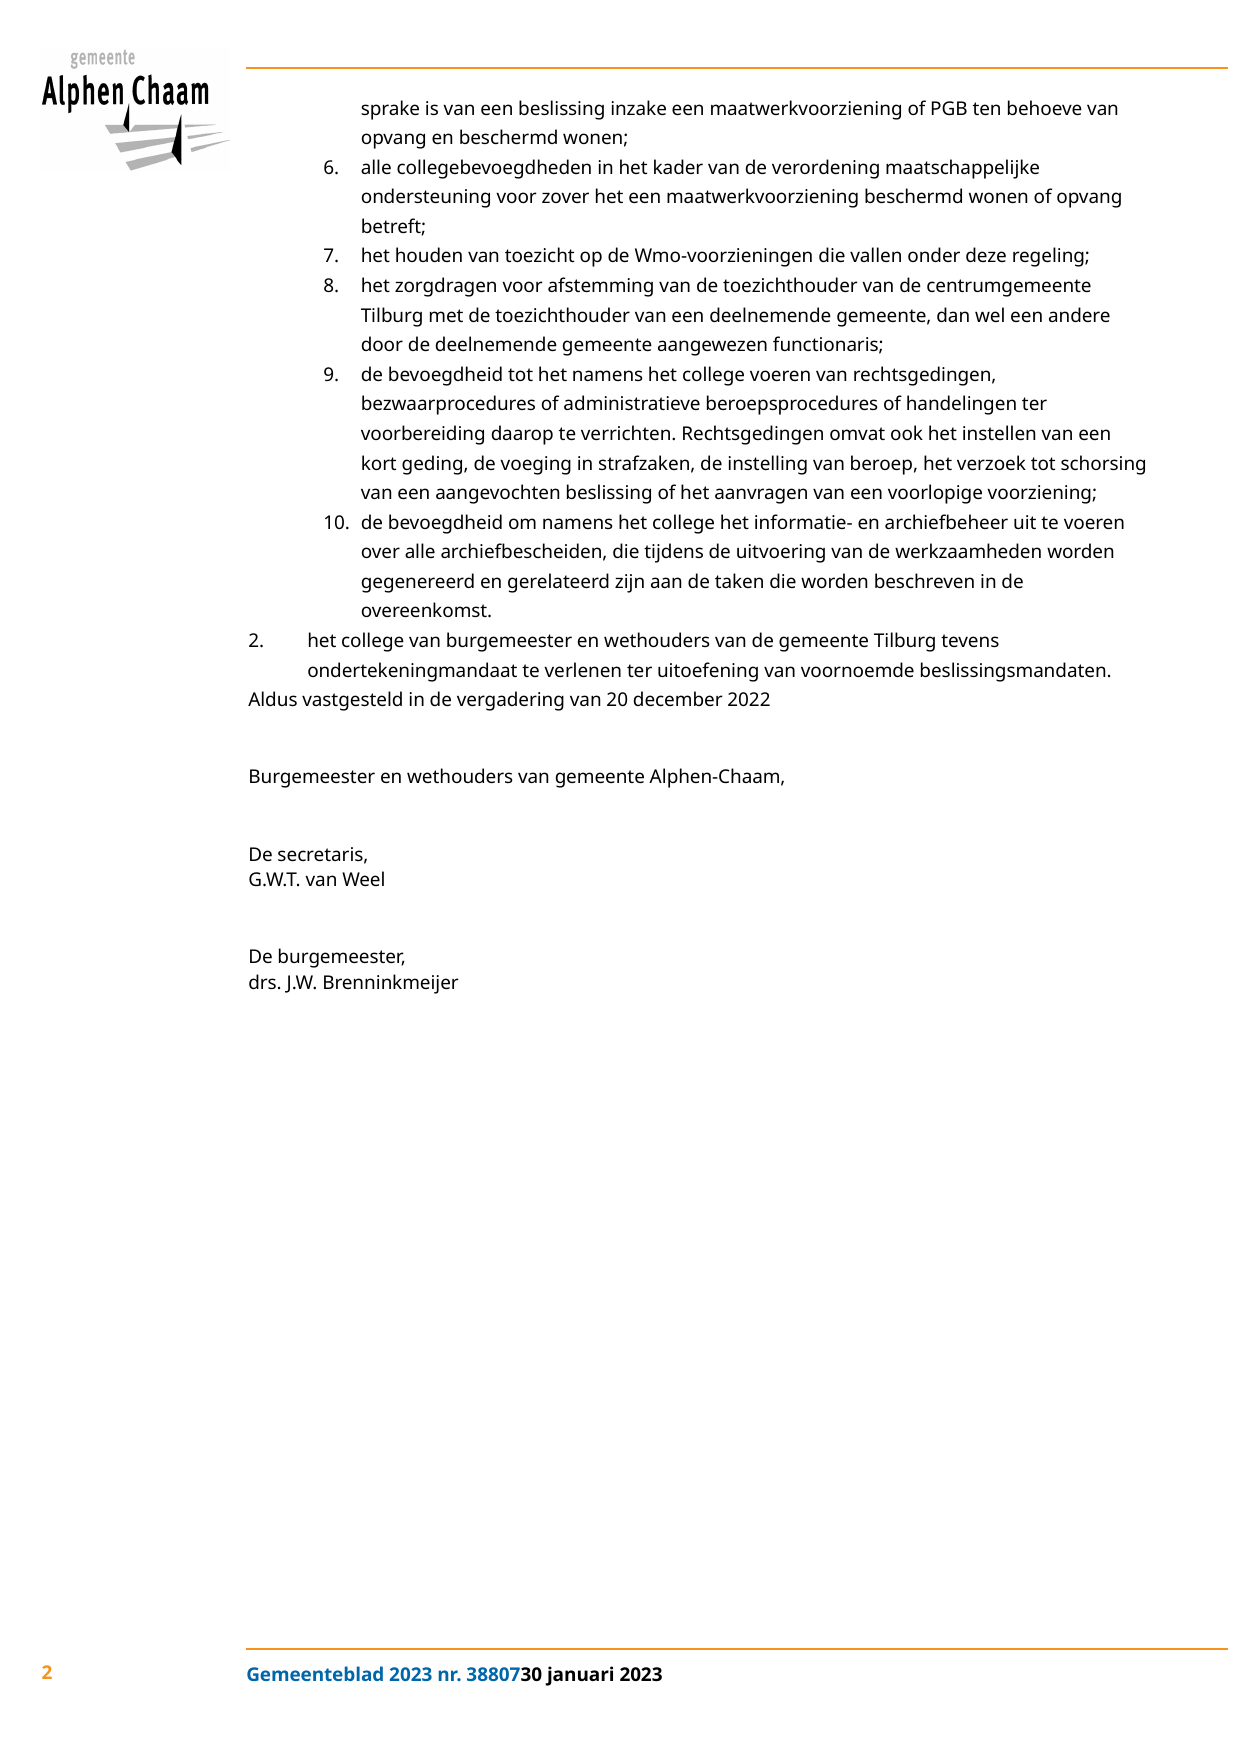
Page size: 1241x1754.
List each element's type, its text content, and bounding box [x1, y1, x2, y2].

text G.W.T. van Weel [248, 867, 1152, 892]
text De secretaris, [248, 841, 1152, 867]
list het college van burgemeester en wethouders van de gemeente Tilburg tevens ondertekeningmandaat te verlenen ter uitoefening van voornoemde beslissingsmandaten. [248, 627, 1152, 683]
picture [41, 47, 231, 172]
text Burgemeester en wethouders van gemeente Alphen-Chaam, [248, 764, 1152, 789]
text De burgemeester, [248, 944, 1152, 969]
text drs. J.W. Brenninkmeijer [248, 969, 1152, 995]
list sprake is van een beslissing inzake een maatwerkvoorziening of PGB ten behoeve van opvang en beschermd wonen; [323, 95, 1152, 150]
list het zorgdragen voor afstemming van de toezichthouder van de centrumgemeente Tilburg met de toezichthouder van een deelnemende gemeente, dan wel een andere door de deelnemende gemeente aangewezen functionaris; [323, 272, 1152, 357]
list de bevoegdheid om namens het college het informatie- en archiefbeheer uit te voeren over alle archiefbescheiden, die tijdens de uitvoering van de werkzaamheden worden gegenereerd en gerelateerd zijn aan de taken die worden beschreven in de overeenkomst. [323, 509, 1152, 623]
list alle collegebevoegdheden in het kader van de verordening maatschappelijke ondersteuning voor zover het een maatwerkvoorziening beschermd wonen of opvang betreft; [323, 154, 1152, 239]
text Aldus vastgesteld in de vergadering van 20 december 2022 [248, 686, 1152, 712]
list het houden van toezicht op de Wmo-voorzieningen die vallen onder deze regeling; [323, 243, 1152, 268]
list de bevoegdheid tot het namens het college voeren van rechtsgedingen, bezwaarprocedures of administratieve beroepsprocedures of handelingen ter voorbereiding daarop te verrichten. Rechtsgedingen omvat ook het instellen van een kort geding, de voeging in strafzaken, de instelling van beroep, het verzoek tot schorsing van een aangevochten beslissing of het aanvragen van een voorlopige voorziening; [323, 361, 1152, 505]
